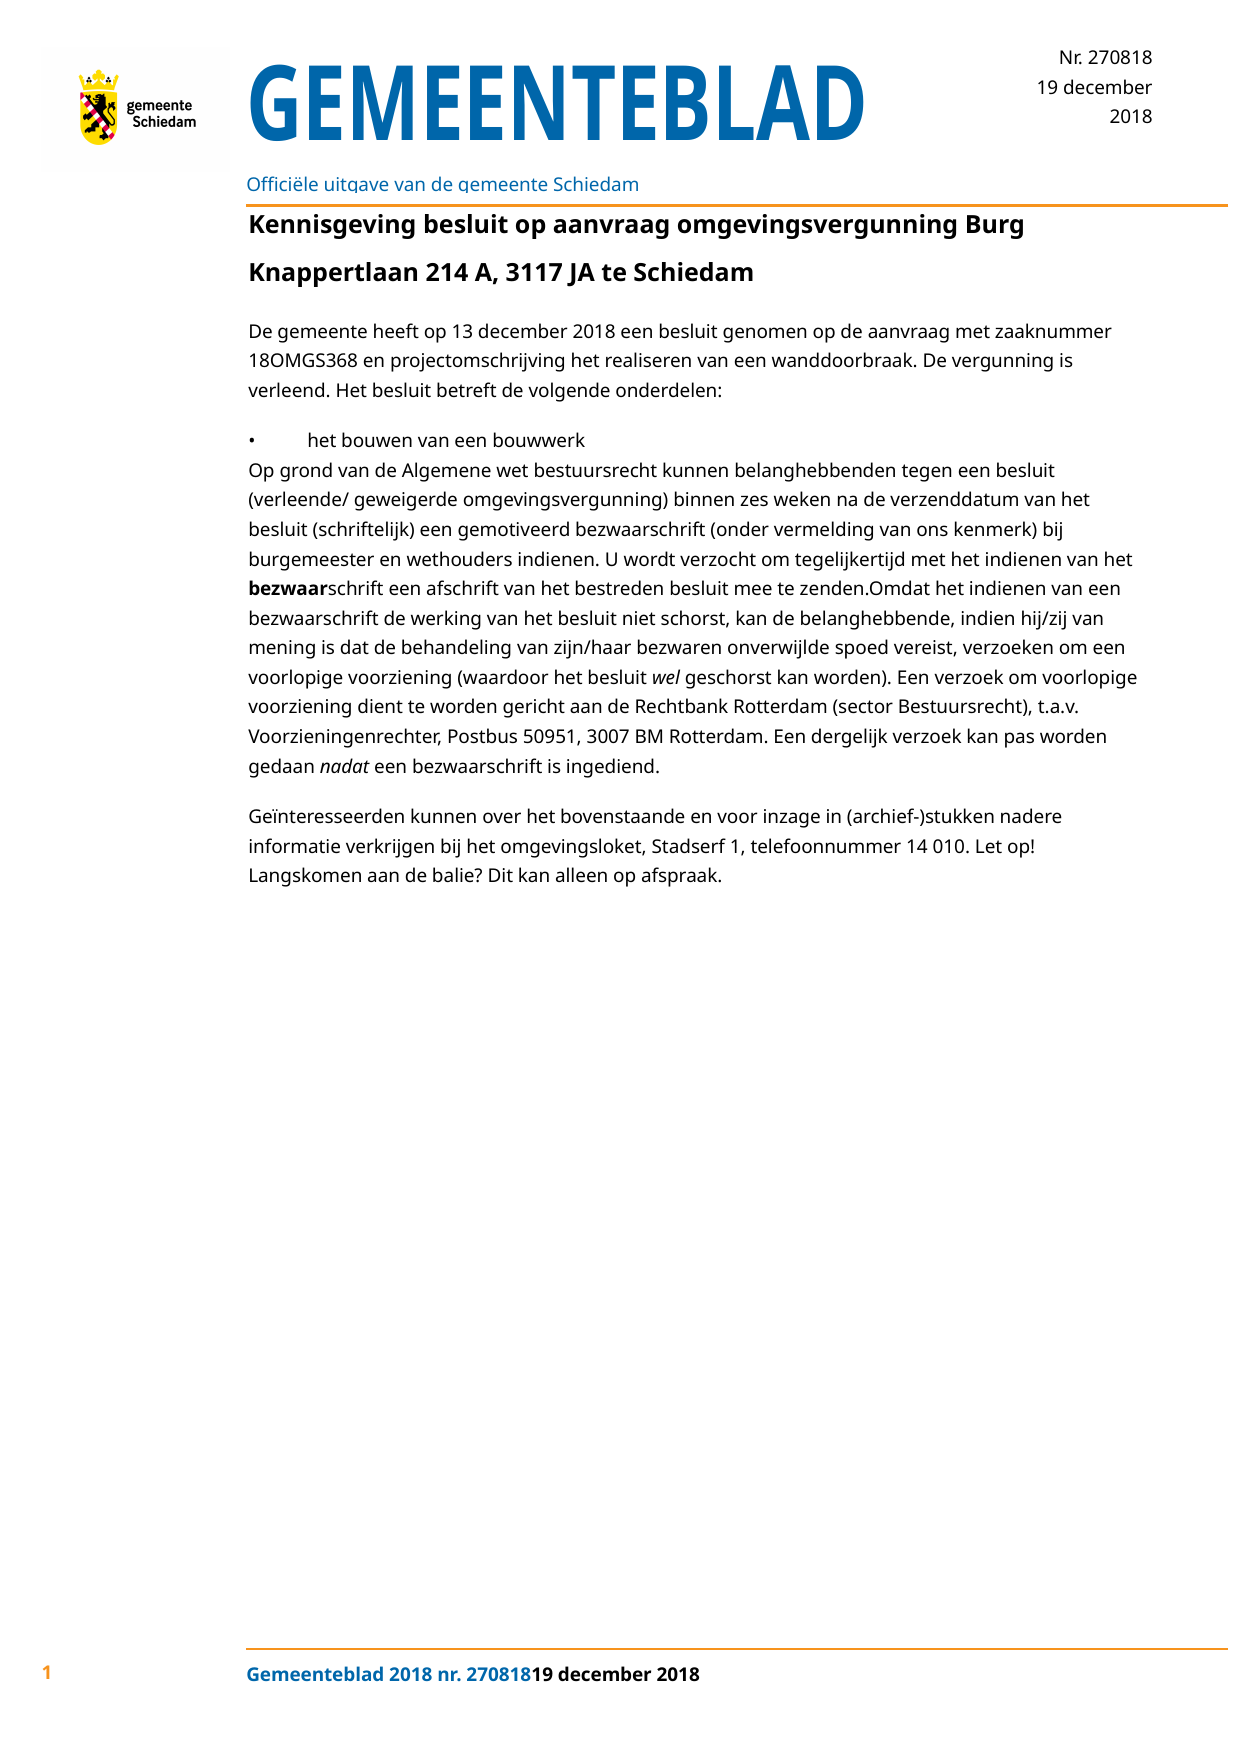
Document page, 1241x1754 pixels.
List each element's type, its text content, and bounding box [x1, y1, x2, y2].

picture [41, 47, 231, 172]
text Op grond van de Algemene wet bestuursrecht kunnen belanghebbenden tegen een besluit (verleende/ geweigerde omgevingsvergunning) binnen zes weken na de verzenddatum van het besluit (schriftelijk) een gemotiveerd bezwaarschrift (onder vermelding van ons kenmerk) bij burgemeester en wethouders indienen. U wordt verzocht om tegelijkertijd met het indienen van het bezwaarschrift een afschrift van het bestreden besluit mee te zenden.Omdat het indienen van een bezwaarschrift de werking van het besluit niet schorst, kan de belanghebbende, indien hij/zij van mening is dat de behandeling van zijn/haar bezwaren onverwijlde spoed vereist, verzoeken om een voorlopige voorziening (waardoor het besluit wel geschorst kan worden). Een verzoek om voorlopige voorziening dient te worden gericht aan de Rechtbank Rotterdam (sector Bestuursrecht), t.a.v. Voorzieningenrechter, Postbus 50951, 3007 BM Rotterdam. Een dergelijk verzoek kan pas worden gedaan nadat een bezwaarschrift is ingediend. [248, 457, 1152, 779]
text Kennisgeving besluit op aanvraag omgevingsvergunning Burg Knappertlaan 214 A, 3117 JA te Schiedam [248, 207, 1152, 288]
text Geïnteresseerden kunnen over het bovenstaande en voor inzage in (archief-)stukken nadere informatie verkrijgen bij het omgevingsloket, Stadserf 1, telefoonnummer 14 010. Let op! Langskomen aan de balie? Dit kan alleen op afspraak. [248, 803, 1152, 888]
text De gemeente heeft op 13 december 2018 een besluit genomen op de aanvraag met zaaknummer 18OMGS368 en projectomschrijving het realiseren van een wanddoorbraak. De vergunning is verleend. Het besluit betreft de volgende onderdelen: [248, 318, 1152, 403]
list het bouwen van een bouwwerk [248, 427, 1152, 453]
